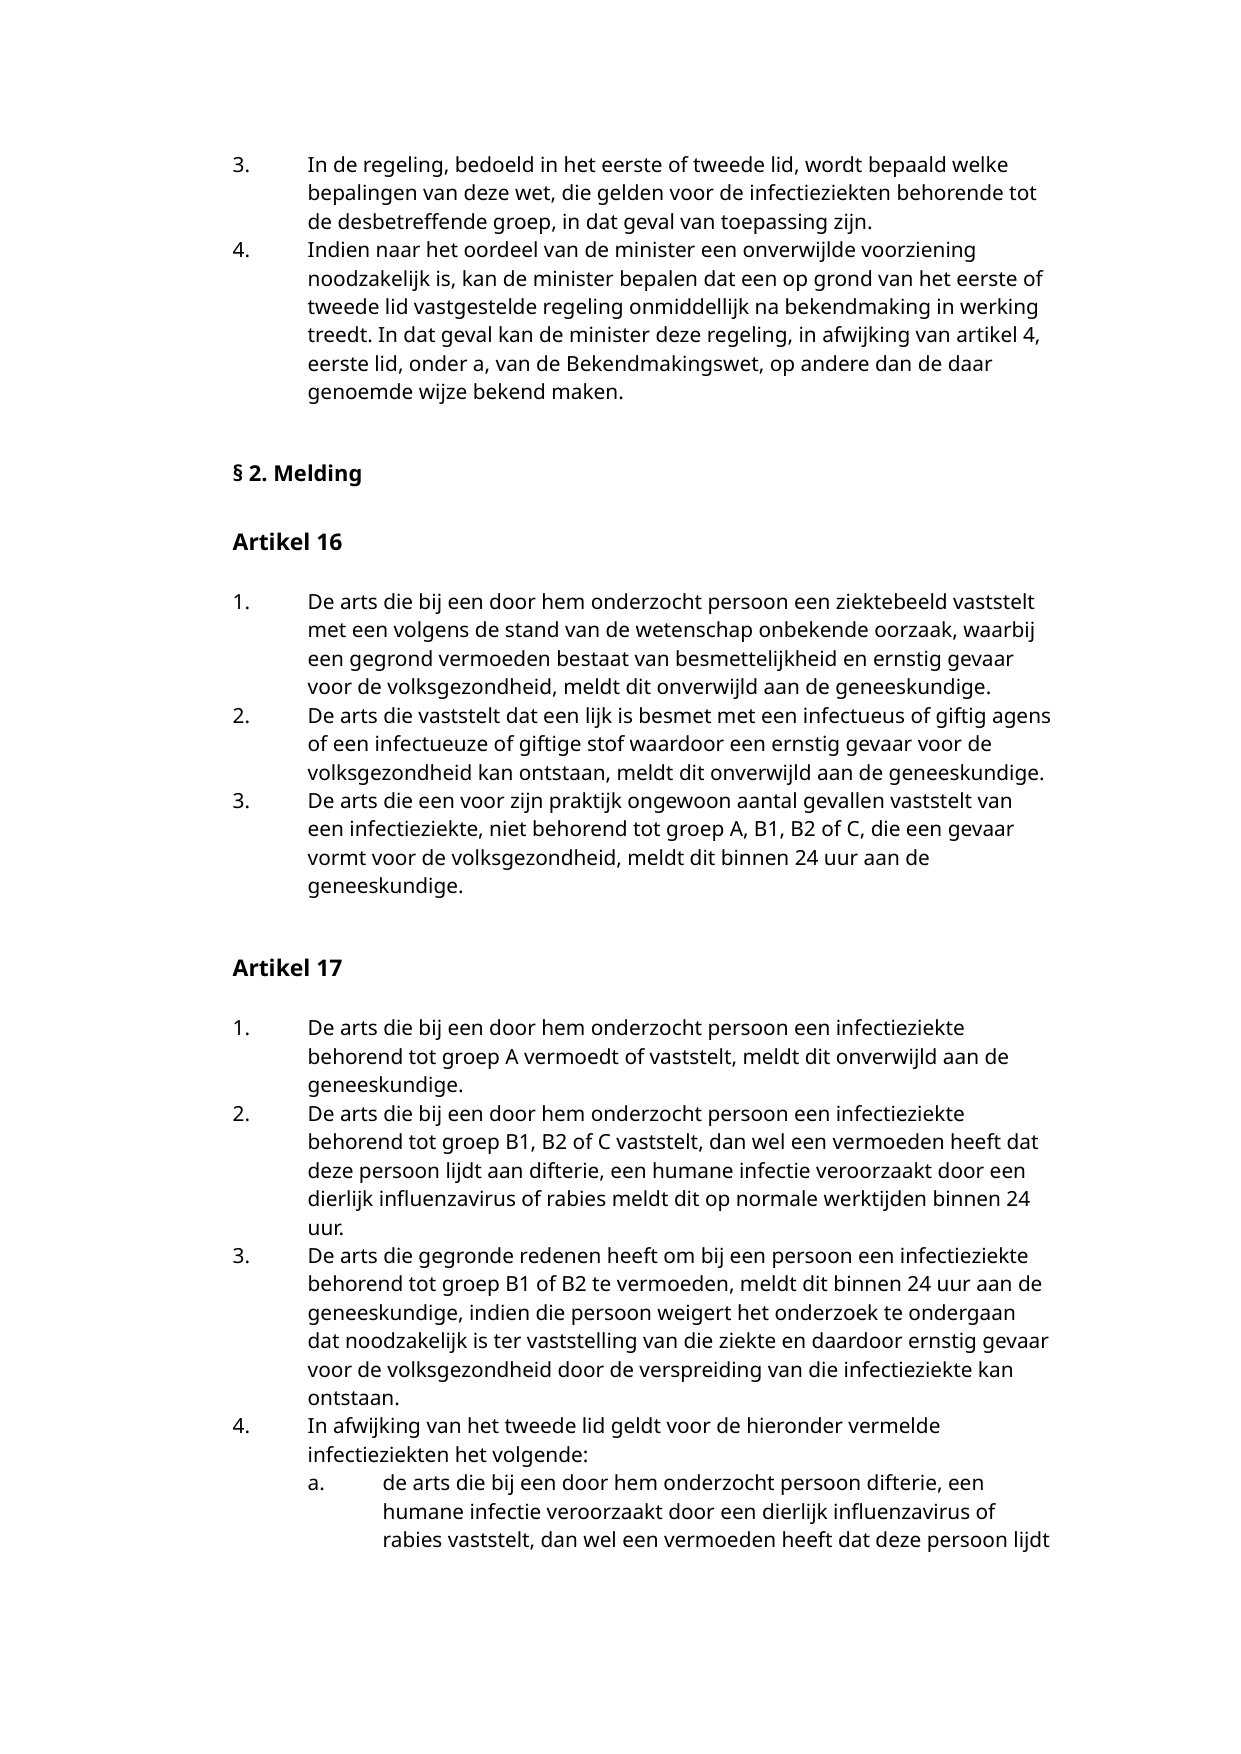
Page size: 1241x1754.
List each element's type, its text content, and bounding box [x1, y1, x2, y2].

list De arts die bij een door hem onderzocht persoon een infectieziekte behorend tot groep A vermoedt of vaststelt, meldt dit onverwijld aan de geneeskundige. [232, 1013, 1053, 1099]
subtitle Artikel 17 [232, 952, 1053, 983]
list De arts die een voor zijn praktijk ongewoon aantal gevallen vaststelt van een infectieziekte, niet behorend tot groep A, B1, B2 of C, die een gevaar vormt voor de volksgezondheid, meldt dit binnen 24 uur aan de geneeskundige. [232, 786, 1053, 900]
list de arts die bij een door hem onderzocht persoon difterie, een humane infectie veroorzaakt door een dierlijk influenzavirus of rabies vaststelt, dan wel een vermoeden heeft dat deze persoon lijdt [307, 1468, 1053, 1554]
list De arts die vaststelt dat een lijk is besmet met een infectueus of giftig agens of een infectueuze of giftige stof waardoor een ernstig gevaar voor de volksgezondheid kan ontstaan, meldt dit onverwijld aan de geneeskundige. [232, 701, 1053, 786]
subtitle Artikel 16 [232, 526, 1053, 557]
list In de regeling, bedoeld in het eerste of tweede lid, wordt bepaald welke bepalingen van deze wet, die gelden voor de infectieziekten behorende tot de desbetreffende groep, in dat geval van toepassing zijn. [232, 150, 1053, 235]
list De arts die gegronde redenen heeft om bij een persoon een infectieziekte behorend tot groep B1 of B2 te vermoeden, meldt dit binnen 24 uur aan de geneeskundige, indien die persoon weigert het onderzoek te ondergaan dat noodzakelijk is ter vaststelling van die ziekte en daardoor ernstig gevaar voor de volksgezondheid door de verspreiding van die infectieziekte kan ontstaan. [232, 1241, 1053, 1412]
list Indien naar het oordeel van de minister een onverwijlde voorziening noodzakelijk is, kan de minister bepalen dat een op grond van het eerste of tweede lid vastgestelde regeling onmiddellijk na bekendmaking in werking treedt. In dat geval kan de minister deze regeling, in afwijking van artikel 4, eerste lid, onder a, van de Bekendmakingswet, op andere dan de daar genoemde wijze bekend maken. [232, 235, 1053, 406]
subtitle § 2. Melding [232, 458, 1053, 488]
list De arts die bij een door hem onderzocht persoon een infectieziekte behorend tot groep B1, B2 of C vaststelt, dan wel een vermoeden heeft dat deze persoon lijdt aan difterie, een humane infectie veroorzaakt door een dierlijk influenzavirus of rabies meldt dit op normale werktijden binnen 24 uur. [232, 1099, 1053, 1241]
list In afwijking van het tweede lid geldt voor de hieronder vermelde infectieziekten het volgende: [232, 1412, 1053, 1468]
list De arts die bij een door hem onderzocht persoon een ziektebeeld vaststelt met een volgens de stand van de wetenschap onbekende oorzaak, waarbij een gegrond vermoeden bestaat van besmettelijkheid en ernstig gevaar voor de volksgezondheid, meldt dit onverwijld aan de geneeskundige. [232, 587, 1053, 701]
